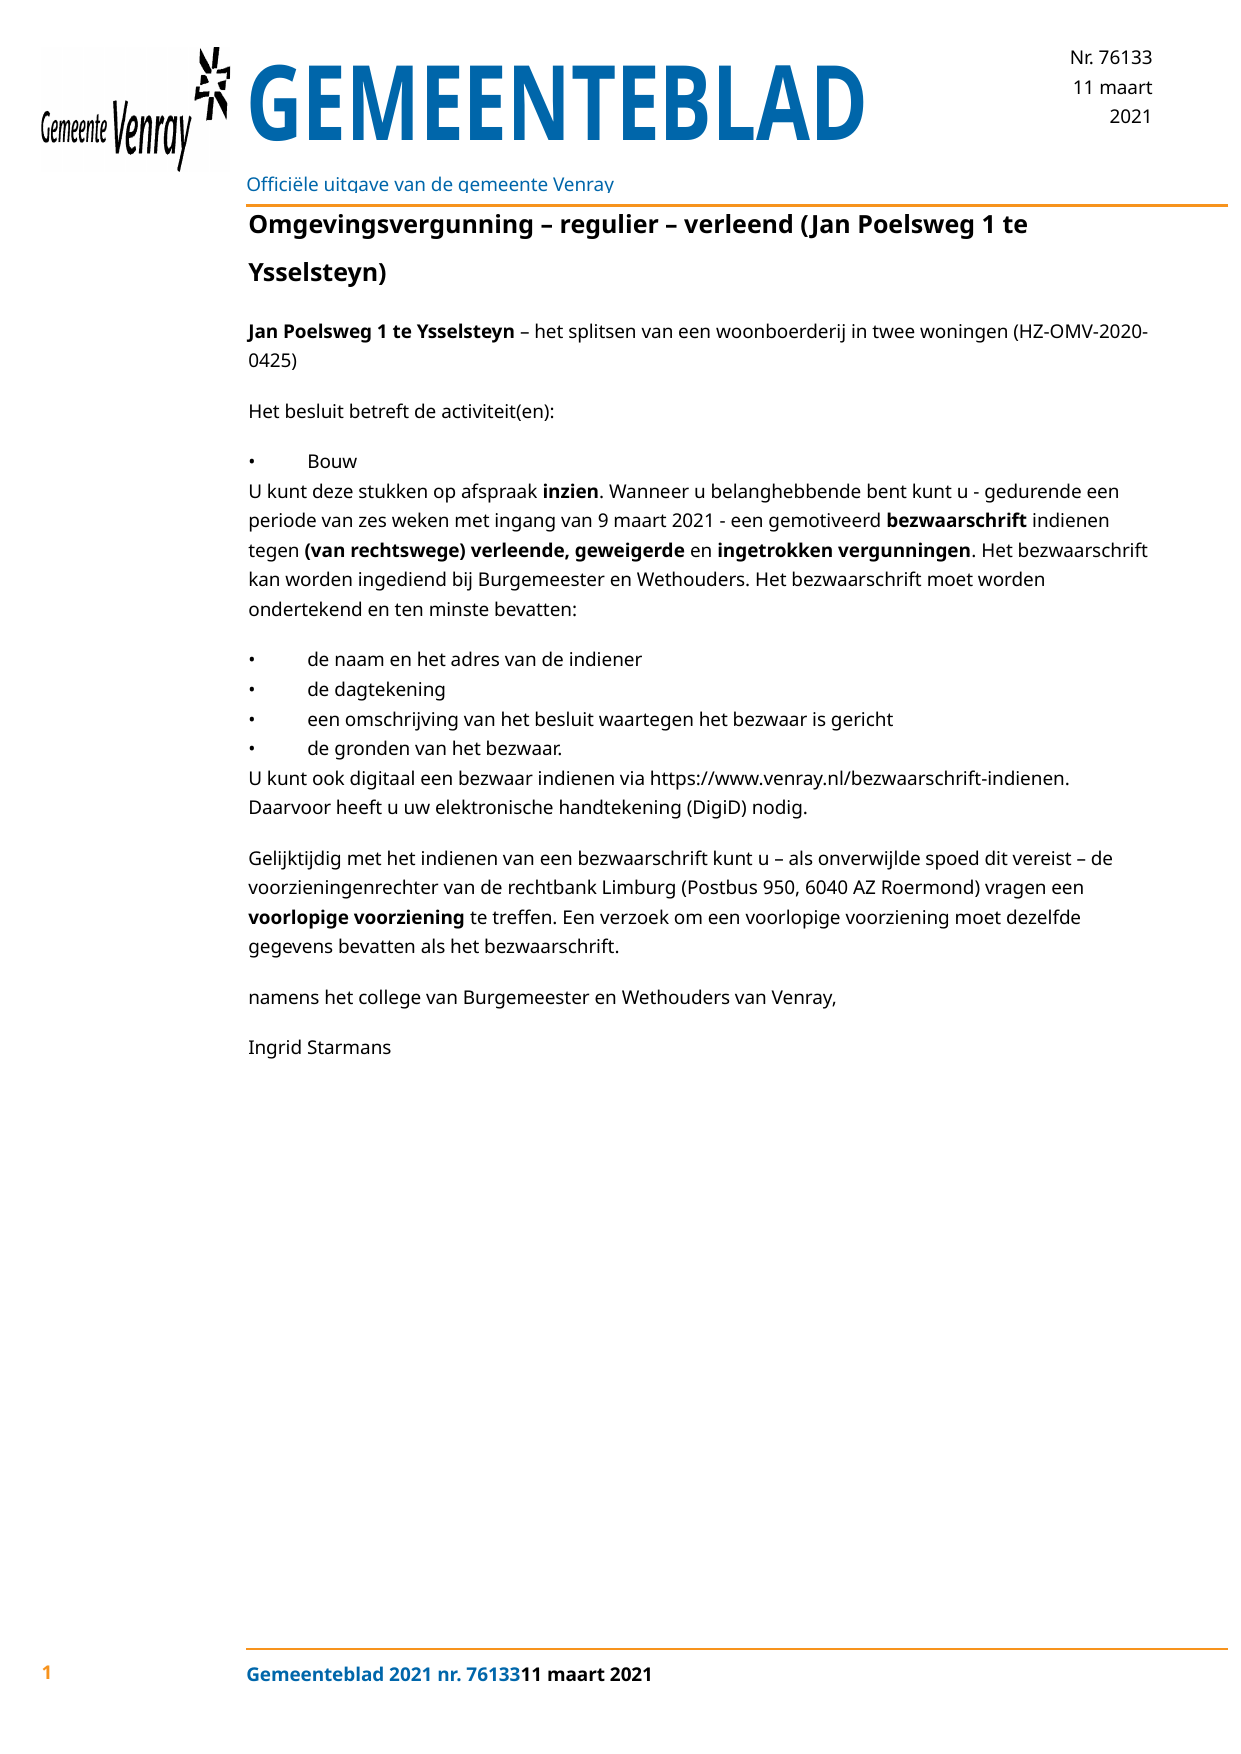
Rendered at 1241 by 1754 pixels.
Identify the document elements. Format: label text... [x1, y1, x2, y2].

text namens het college van Burgemeester en Wethouders van Venray, [248, 984, 1152, 1010]
text Ingrid Starmans [248, 1034, 1152, 1060]
text U kunt ook digitaal een bezwaar indienen via https://www.venray.nl/bezwaarschrift-indienen. Daarvoor heeft u uw elektronische handtekening (DigiD) nodig. [248, 765, 1152, 820]
list een omschrijving van het besluit waartegen het bezwaar is gericht [248, 706, 1152, 732]
list de dagtekening [248, 676, 1152, 702]
text Het besluit betreft de activiteit(en): [248, 398, 1152, 424]
list de gronden van het bezwaar. [248, 735, 1152, 761]
picture [41, 47, 231, 172]
text Gelijktijdig met het indienen van een bezwaarschrift kunt u – als onverwijlde spoed dit vereist – de voorzieningenrechter van de rechtbank Limburg (Postbus 950, 6040 AZ Roermond) vragen een voorlopige voorziening te treffen. Een verzoek om een voorlopige voorziening moet dezelfde gegevens bevatten als het bezwaarschrift. [248, 845, 1152, 959]
list de naam en het adres van de indiener [248, 647, 1152, 672]
text Jan Poelsweg 1 te Ysselsteyn – het splitsen van een woonboerderij in twee woningen (HZ-OMV-2020-0425) [248, 318, 1152, 373]
text U kunt deze stukken op afspraak inzien. Wanneer u belanghebbende bent kunt u - gedurende een periode van zes weken met ingang van 9 maart 2021 - een gemotiveerd bezwaarschrift indienen tegen (van rechtswege) verleende, geweigerde en ingetrokken vergunningen. Het bezwaarschrift kan worden ingediend bij Burgemeester en Wethouders. Het bezwaarschrift moet worden ondertekend en ten minste bevatten: [248, 478, 1152, 622]
text Omgevingsvergunning – regulier – verleend (Jan Poelsweg 1 te Ysselsteyn) [248, 207, 1152, 288]
list Bouw [248, 448, 1152, 474]
